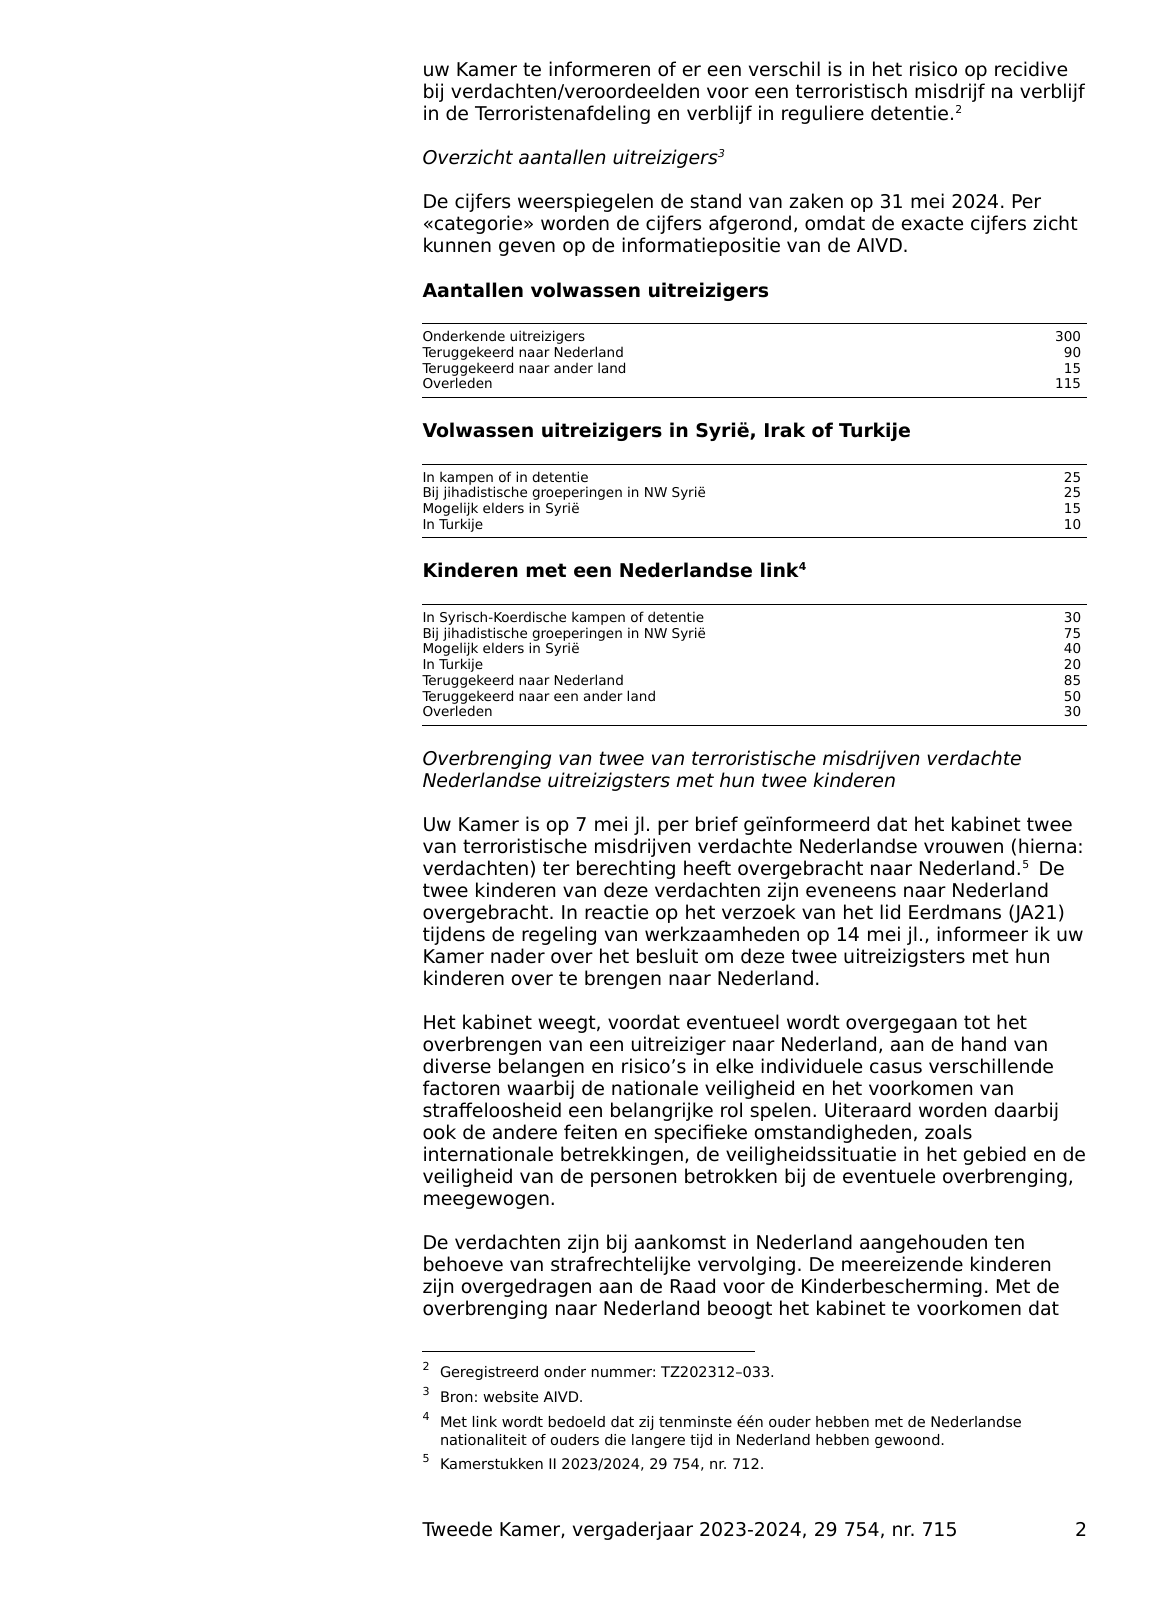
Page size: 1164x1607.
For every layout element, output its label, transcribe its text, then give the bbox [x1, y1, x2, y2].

table_cell Teruggekeerd naar Nederland [422, 345, 1027, 361]
table_cell 50 [1027, 689, 1087, 704]
table_cell 15 [1027, 501, 1087, 517]
subtitle Overzicht aantallen uitreizigers [422, 147, 1087, 169]
text Uw Kamer is op 7 mei jl. per brief geïnformeerd dat het kabinet twee van terroristische misdrijven verdachte Nederlandse vrouwen (hierna: verdachten) ter berechting heeft overgebracht naar Nederland. De twee kinderen van deze verdachten zijn eveneens naar Nederland overgebracht. In reactie op het verzoek van het lid Eerdmans (JA21) tijdens de regeling van werkzaamheden op 14 mei jl., informeer ik uw Kamer nader over het besluit om deze twee uitreizigsters met hun kinderen over te brengen naar Nederland. [422, 814, 1087, 990]
subtitle Kinderen met een Nederlandse link [422, 560, 1087, 582]
table_cell Overleden [422, 704, 1027, 725]
table_cell 25 [1027, 485, 1087, 501]
table_cell Teruggekeerd naar ander land [422, 361, 1027, 376]
table_cell 85 [1027, 673, 1087, 688]
table_header In kampen of in detentie [422, 465, 1027, 485]
table_cell 90 [1027, 345, 1087, 361]
table_cell 15 [1027, 361, 1087, 376]
table_cell Bij jihadistische groeperingen in NW Syrië [422, 626, 1027, 641]
text Met link wordt bedoeld dat zij tenminste één ouder hebben met de Nederlandse nationaliteit of ouders die langere tijd in Nederland hebben gewoond. [422, 1410, 1087, 1449]
table_header 30 [1027, 605, 1087, 626]
text De verdachten zijn bij aankomst in Nederland aangehouden ten behoeve van strafrechtelijke vervolging. De meereizende kinderen zijn overgedragen aan de Raad voor de Kinderbescherming. Met de overbrenging naar Nederland beoogt het kabinet te voorkomen dat [422, 1232, 1087, 1320]
table_cell In Turkije [422, 657, 1027, 673]
table_cell 115 [1027, 376, 1087, 397]
table_header 300 [1027, 324, 1087, 345]
table_cell Mogelijk elders in Syrië [422, 501, 1027, 517]
table_cell In Turkije [422, 517, 1027, 537]
table_cell 30 [1027, 704, 1087, 725]
text Het kabinet weegt, voordat eventueel wordt overgegaan tot het overbrengen van een uitreiziger naar Nederland, aan de hand van diverse belangen en risico’s in elke individuele casus verschillende factoren waarbij de nationale veiligheid en het voorkomen van straffeloosheid een belangrijke rol spelen. Uiteraard worden daarbij ook de andere feiten en specifieke omstandigheden, zoals internationale betrekkingen, de veiligheidssituatie in het gebied en de veiligheid van de personen betrokken bij de eventuele overbrenging, meegewogen. [422, 1012, 1087, 1210]
table_header In Syrisch-Koerdische kampen of detentie [422, 605, 1027, 626]
table_cell 75 [1027, 626, 1087, 641]
subtitle Aantallen volwassen uitreizigers [422, 279, 1087, 301]
table_cell 40 [1027, 641, 1087, 657]
table_cell 20 [1027, 657, 1087, 673]
text Geregistreerd onder nummer: TZ202312–033. [422, 1360, 1087, 1382]
text De cijfers weerspiegelen de stand van zaken op 31 mei 2024. Per «categorie» worden de cijfers afgerond, omdat de exacte cijfers zicht kunnen geven op de informatiepositie van de AIVD. [422, 191, 1087, 257]
table_cell Teruggekeerd naar een ander land [422, 689, 1027, 704]
text Bron: website AIVD. [422, 1385, 1087, 1407]
table_cell Mogelijk elders in Syrië [422, 641, 1027, 657]
table_header Onderkende uitreizigers [422, 324, 1027, 345]
subtitle Volwassen uitreizigers in Syrië, Irak of Turkije [422, 420, 1087, 442]
table_cell Overleden [422, 376, 1027, 397]
table_header 25 [1027, 465, 1087, 485]
text uw Kamer te informeren of er een verschil is in het risico op recidive bij verdachten/veroordeelden voor een terroristisch misdrijf na verblijf in de Terroristenafdeling en verblijf in reguliere detentie. [422, 59, 1087, 125]
table_cell Teruggekeerd naar Nederland [422, 673, 1027, 688]
text Kamerstukken II 2023/2024, 29 754, nr. 712. [422, 1452, 1087, 1474]
subtitle Overbrenging van twee van terroristische misdrijven verdachte Nederlandse uitreizigsters met hun twee kinderen [422, 748, 1087, 792]
table_cell 10 [1027, 517, 1087, 537]
table_cell Bij jihadistische groeperingen in NW Syrië [422, 485, 1027, 501]
